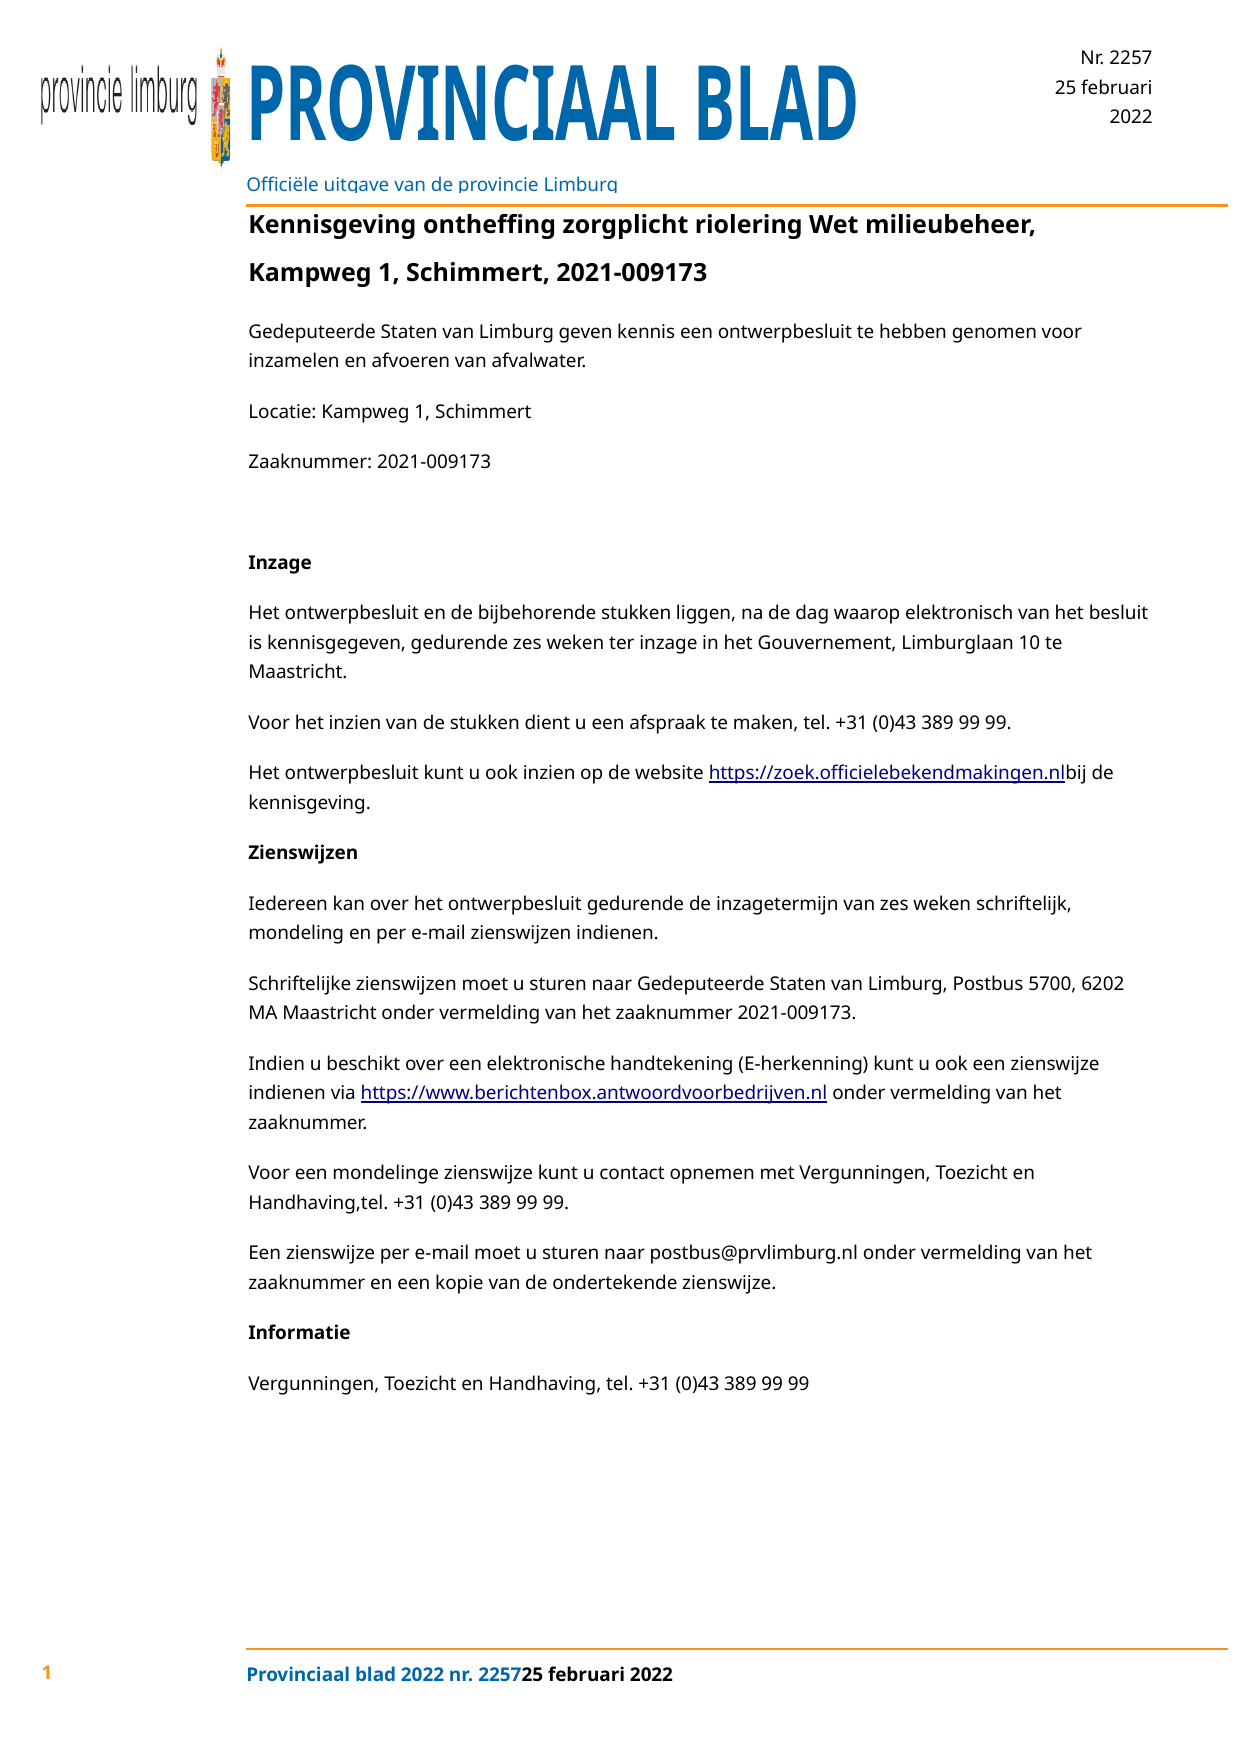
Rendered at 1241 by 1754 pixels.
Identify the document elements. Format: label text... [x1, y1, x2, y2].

text Gedeputeerde Staten van Limburg geven kennis een ontwerpbesluit te hebben genomen voor inzamelen en afvoeren van afvalwater. [248, 318, 1152, 373]
picture [41, 47, 231, 172]
text Het ontwerpbesluit kunt u ook inzien op de website https://zoek.officielebekendmakingen.nlbij de kennisgeving. [248, 759, 1152, 815]
text Indien u beschikt over een elektronische handtekening (E-herkenning) kunt u ook een zienswijze indienen via https://www.berichtenbox.antwoordvoorbedrijven.nl onder vermelding van het zaaknummer. [248, 1050, 1152, 1135]
text Vergunningen, Toezicht en Handhaving, tel. +31 (0)43 389 99 99 [248, 1370, 1152, 1396]
text Inzage [248, 549, 1152, 575]
text Voor het inzien van de stukken dient u een afspraak te maken, tel. +31 (0)43 389 99 99. [248, 709, 1152, 735]
text Een zienswijze per e-mail moet u sturen naar postbus@prvlimburg.nl onder vermelding van het zaaknummer en een kopie van de ondertekende zienswijze. [248, 1239, 1152, 1295]
text Zaaknummer: 2021-009173 [248, 448, 1152, 474]
text Het ontwerpbesluit en de bijbehorende stukken liggen, na de dag waarop elektronisch van het besluit is kennisgegeven, gedurende zes weken ter inzage in het Gouvernement, Limburglaan 10 te Maastricht. [248, 599, 1152, 684]
text Zienswijzen [248, 839, 1152, 865]
text Kennisgeving ontheffing zorgplicht riolering Wet milieubeheer, Kampweg 1, Schimmert, 2021-009173 [248, 207, 1152, 288]
text Voor een mondelinge zienswijze kunt u contact opnemen met Vergunningen, Toezicht en Handhaving,tel. +31 (0)43 389 99 99. [248, 1159, 1152, 1215]
text Iedereen kan over het ontwerpbesluit gedurende de inzagetermijn van zes weken schriftelijk, mondeling en per e-mail zienswijzen indienen. [248, 890, 1152, 945]
text Locatie: Kampweg 1, Schimmert [248, 398, 1152, 424]
text Informatie [248, 1319, 1152, 1345]
text Schriftelijke zienswijzen moet u sturen naar Gedeputeerde Staten van Limburg, Postbus 5700, 6202 MA Maastricht onder vermelding van het zaaknummer 2021-009173. [248, 970, 1152, 1025]
